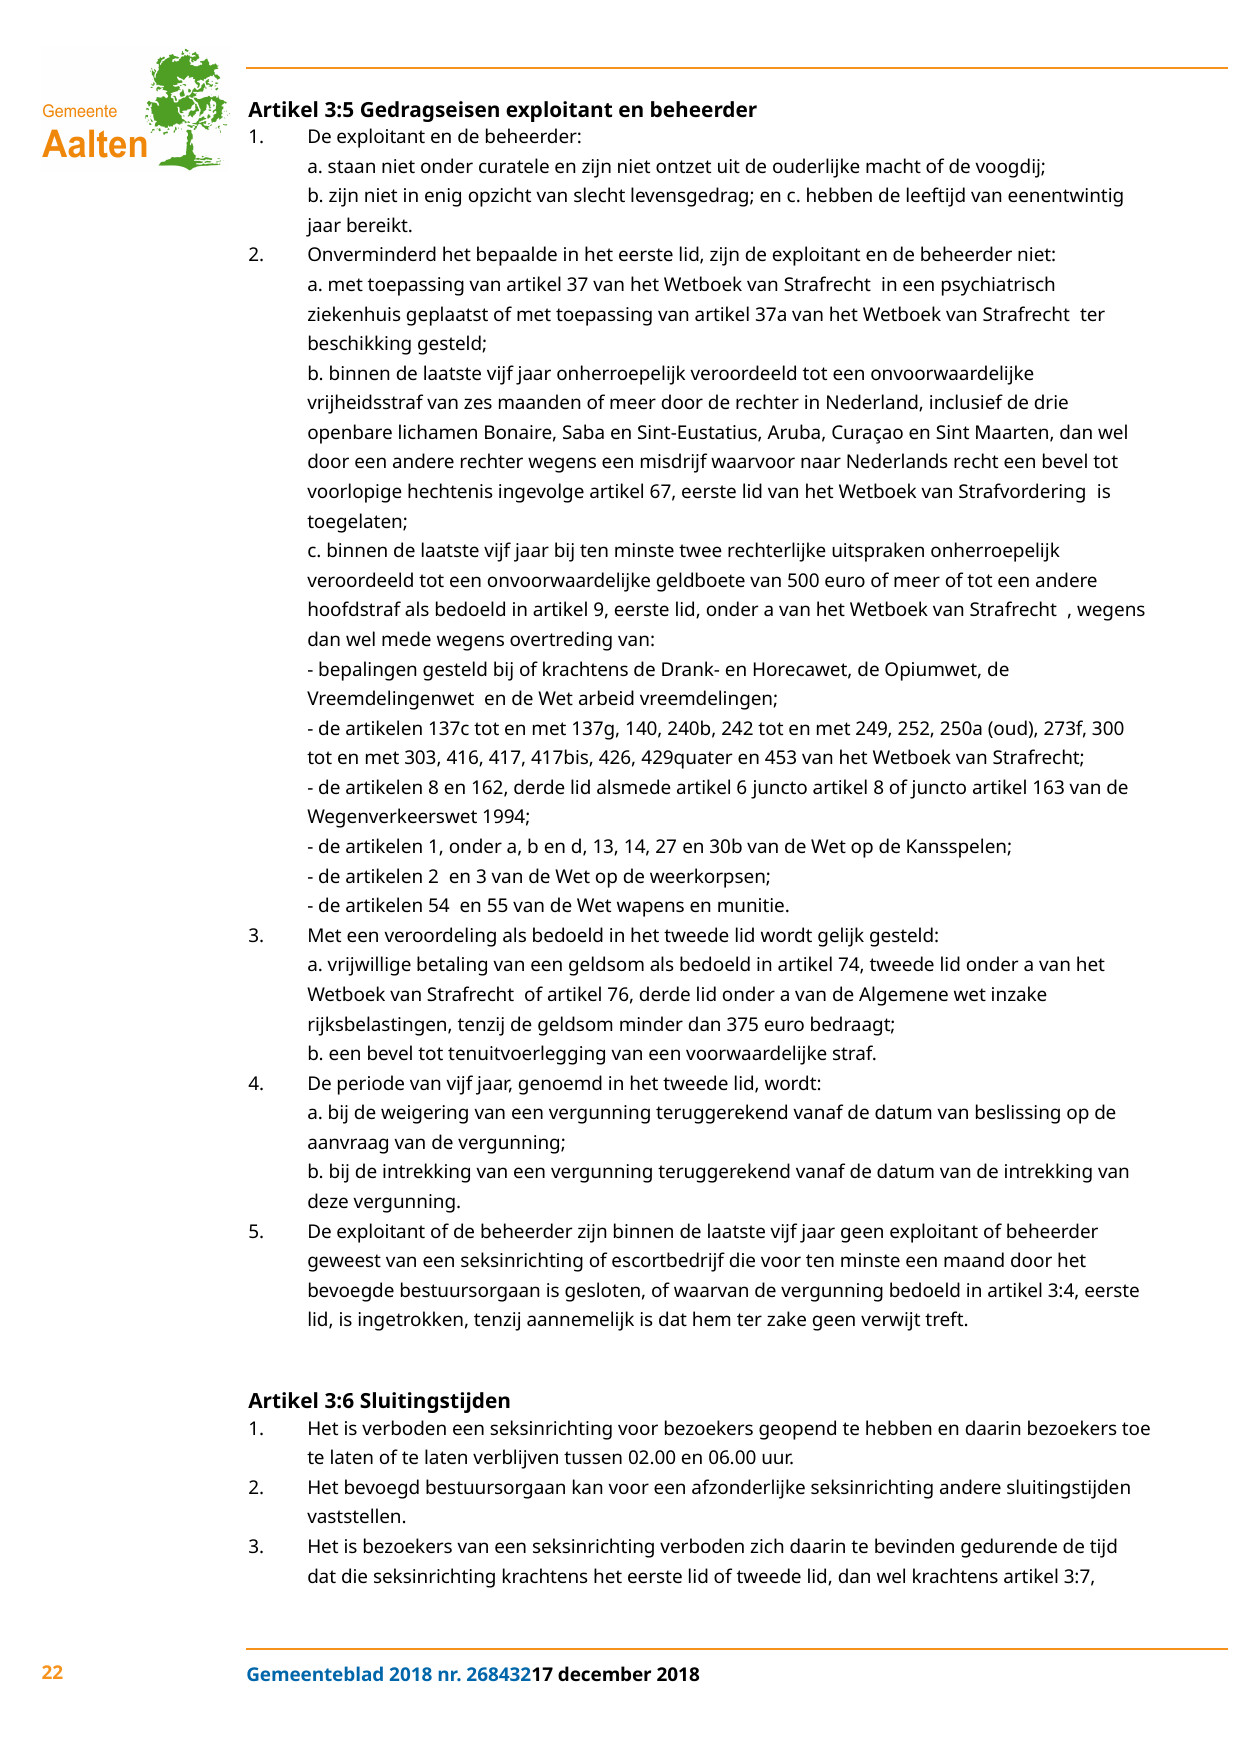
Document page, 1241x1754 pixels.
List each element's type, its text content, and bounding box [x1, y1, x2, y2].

list Het bevoegd bestuursorgaan kan voor een afzonderlijke seksinrichting andere sluitingstijden vaststellen. [248, 1474, 1152, 1529]
text Artikel 3:5 Gedragseisen exploitant en beheerder [248, 95, 1152, 123]
picture [41, 47, 231, 172]
list - de artikelen 1, onder a, b en d, 13, 14, 27 en 30b van de Wet op de Kansspelen; [248, 833, 1152, 859]
list b. een bevel tot tenuitvoerlegging van een voorwaardelijke straf. [248, 1040, 1152, 1066]
list De periode van vijf jaar, genoemd in het tweede lid, wordt: [248, 1070, 1152, 1096]
list - de artikelen 137c tot en met 137g, 140, 240b, 242 tot en met 249, 252, 250a (oud), 273f, 300 tot en met 303, 416, 417, 417bis, 426, 429quater en 453 van het Wetboek van Strafrecht; [248, 715, 1152, 770]
list c. binnen de laatste vijf jaar bij ten minste twee rechterlijke uitspraken onherroepelijk veroordeeld tot een onvoorwaardelijke geldboete van 500 euro of meer of tot een andere hoofdstraf als bedoeld in artikel 9, eerste lid, onder a van het Wetboek van Strafrecht , wegens dan wel mede wegens overtreding van: [248, 537, 1152, 652]
list a. staan niet onder curatele en zijn niet ontzet uit de ouderlijke macht of de voogdij; [248, 153, 1152, 178]
list Onverminderd het bepaalde in het eerste lid, zijn de exploitant en de beheerder niet: [248, 242, 1152, 267]
list b. bij de intrekking van een vergunning teruggerekend vanaf de datum van de intrekking van deze vergunning. [248, 1159, 1152, 1214]
list - de artikelen 2 en 3 van de Wet op de weerkorpsen; [248, 863, 1152, 888]
list Het is verboden een seksinrichting voor bezoekers geopend te hebben en daarin bezoekers toe te laten of te laten verblijven tussen 02.00 en 06.00 uur. [248, 1415, 1152, 1470]
list De exploitant en de beheerder: [248, 123, 1152, 149]
list - de artikelen 54 en 55 van de Wet wapens en munitie. [248, 892, 1152, 918]
list a. met toepassing van artikel 37 van het Wetboek van Strafrecht in een psychiatrisch ziekenhuis geplaatst of met toepassing van artikel 37a van het Wetboek van Strafrecht ter beschikking gesteld; [248, 271, 1152, 356]
list b. binnen de laatste vijf jaar onherroepelijk veroordeeld tot een onvoorwaardelijke vrijheidsstraf van zes maanden of meer door de rechter in Nederland, inclusief de drie openbare lichamen Bonaire, Saba en Sint-Eustatius, Aruba, Curaçao en Sint Maarten, dan wel door een andere rechter wegens een misdrijf waarvoor naar Nederlands recht een bevel tot voorlopige hechtenis ingevolge artikel 67, eerste lid van het Wetboek van Strafvordering is toegelaten; [248, 360, 1152, 533]
list b. zijn niet in enig opzicht van slecht levensgedrag; en c. hebben de leeftijd van eenentwintig jaar bereikt. [248, 182, 1152, 238]
text Artikel 3:6 Sluitingstijden [248, 1387, 1152, 1415]
list - bepalingen gesteld bij of krachtens de Drank- en Horecawet, de Opiumwet, de Vreemdelingenwet en de Wet arbeid vreemdelingen; [248, 656, 1152, 711]
list - de artikelen 8 en 162, derde lid alsmede artikel 6 juncto artikel 8 of juncto artikel 163 van de Wegenverkeerswet 1994; [248, 774, 1152, 829]
list a. bij de weigering van een vergunning teruggerekend vanaf de datum van beslissing op de aanvraag van de vergunning; [248, 1099, 1152, 1155]
list De exploitant of de beheerder zijn binnen de laatste vijf jaar geen exploitant of beheerder geweest van een seksinrichting of escortbedrijf die voor ten minste een maand door het bevoegde bestuursorgaan is gesloten, of waarvan de vergunning bedoeld in artikel 3:4, eerste lid, is ingetrokken, tenzij aannemelijk is dat hem ter zake geen verwijt treft. [248, 1218, 1152, 1332]
list Het is bezoekers van een seksinrichting verboden zich daarin te bevinden gedurende de tijd dat die seksinrichting krachtens het eerste lid of tweede lid, dan wel krachtens artikel 3:7, [248, 1533, 1152, 1589]
list a. vrijwillige betaling van een geldsom als bedoeld in artikel 74, tweede lid onder a van het Wetboek van Strafrecht of artikel 76, derde lid onder a van de Algemene wet inzake rijksbelastingen, tenzij de geldsom minder dan 375 euro bedraagt; [248, 952, 1152, 1036]
list Met een veroordeling als bedoeld in het tweede lid wordt gelijk gesteld: [248, 922, 1152, 948]
